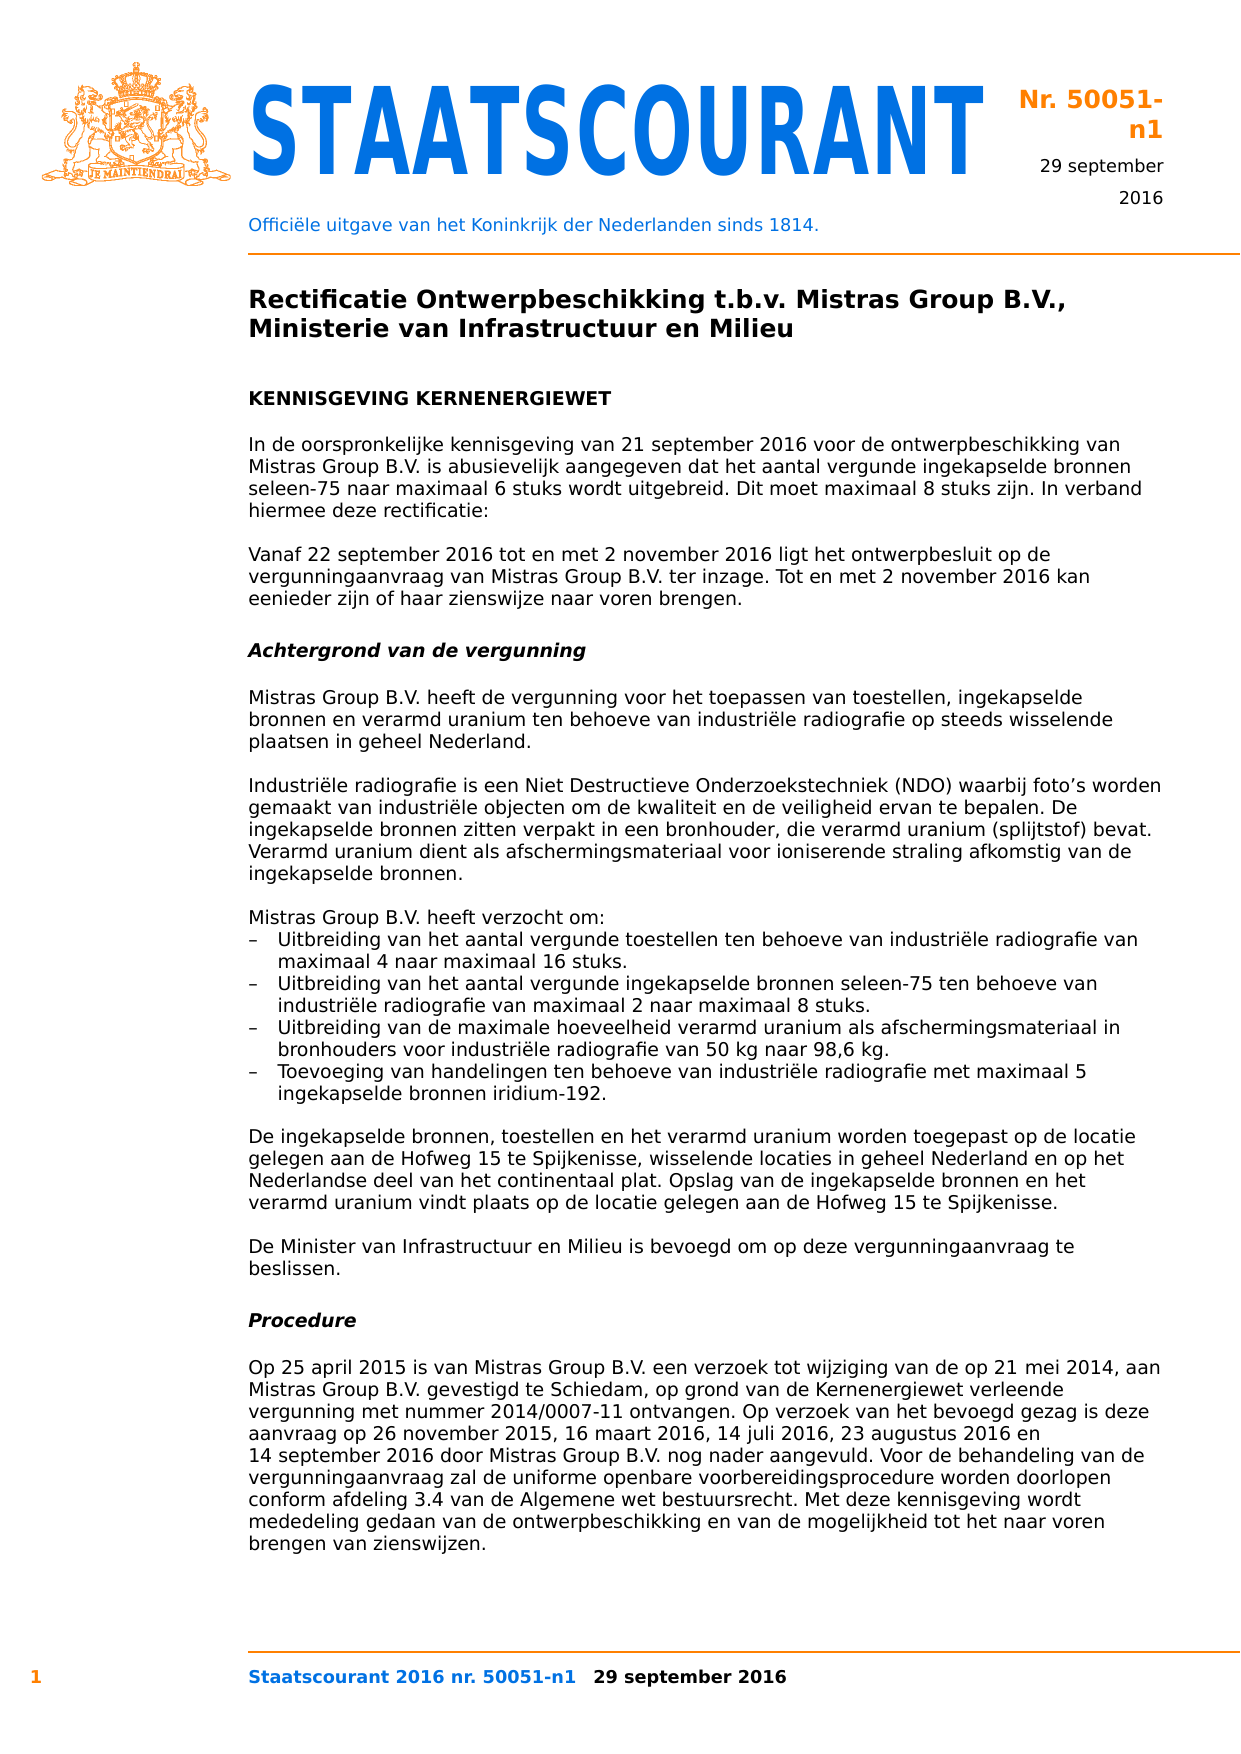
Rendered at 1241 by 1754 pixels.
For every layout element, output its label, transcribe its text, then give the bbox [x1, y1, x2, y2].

table_cell Officiële uitgave van het Koninkrijk der Nederlanden sinds 1814. [248, 215, 1240, 253]
text – Toevoeging van handelingen ten behoeve van industriële radiografie met maximaal 5 ingekapselde bronnen iridium-192. [248, 1061, 1163, 1104]
text De ingekapselde bronnen, toestellen en het verarmd uranium worden toegepast op de locatie gelegen aan de Hofweg 15 te Spijkenisse, wisselende locaties in geheel Nederland en op het Nederlandse deel van het continentaal plat. Opslag van de ingekapselde bronnen en het verarmd uranium vindt plaats op de locatie gelegen aan de Hofweg 15 te Spijkenisse. [248, 1126, 1163, 1214]
text – Uitbreiding van het aantal vergunde ingekapselde bronnen seleen-75 ten behoeve van industriële radiografie van maximaal 2 naar maximaal 8 stuks. [248, 973, 1163, 1017]
text In de oorspronkelijke kennisgeving van 21 september 2016 voor de ontwerpbeschikking van Mistras Group B.V. is abusievelijk aangegeven dat het aantal vergunde ingekapselde bronnen seleen-75 naar maximaal 6 stuks wordt uitgebreid. Dit moet maximaal 8 stuks zijn. In verband hiermee deze rectificatie: [248, 434, 1163, 522]
text Op 25 april 2015 is van Mistras Group B.V. een verzoek tot wijziging van de op 21 mei 2014, aan Mistras Group B.V. gevestigd te Schiedam, op grond van de Kernenergiewet verleende vergunning met nummer 2014/0007-11 ontvangen. Op verzoek van het bevoegd gezag is deze aanvraag op 26 november 2015, 16 maart 2016, 14 juli 2016, 23 augustus 2016 en 14 september 2016 door Mistras Group B.V. nog nader aangevuld. Voor de behandeling van de vergunningaanvraag zal de uniforme openbare voorbereidingsprocedure worden doorlopen conform afdeling 3.4 van de Algemene wet bestuursrecht. Met deze kennisgeving wordt mededeling gedaan van de ontwerpbeschikking en van de mogelijkheid tot het naar voren brengen van zienswijzen. [248, 1357, 1163, 1555]
subtitle Procedure [248, 1310, 1163, 1332]
table_header Nr. 50051-n1 [998, 62, 1240, 150]
table_cell 2016 [998, 183, 1240, 215]
table_header [25, 62, 248, 253]
table_header STAATSCOURANT [248, 62, 998, 215]
text – Uitbreiding van de maximale hoeveelheid verarmd uranium als afschermingsmateriaal in bronhouders voor industriële radiografie van 50 kg naar 98,6 kg. [248, 1017, 1163, 1061]
subtitle Achtergrond van de vergunning [248, 640, 1163, 662]
subtitle Rectificatie Ontwerpbeschikking t.b.v. Mistras Group B.V., Ministerie van Infrastructuur en Milieu [248, 285, 1163, 344]
text Vanaf 22 september 2016 tot en met 2 november 2016 ligt het ontwerpbesluit op de vergunningaanvraag van Mistras Group B.V. ter inzage. Tot en met 2 november 2016 kan eenieder zijn of haar zienswijze naar voren brengen. [248, 544, 1163, 610]
text Mistras Group B.V. heeft verzocht om: [248, 907, 1163, 929]
text De Minister van Infrastructuur en Milieu is bevoegd om op deze vergunningaanvraag te beslissen. [248, 1236, 1163, 1280]
text Industriële radiografie is een Niet Destructieve Onderzoekstechniek (NDO) waarbij foto’s worden gemaakt van industriële objecten om de kwaliteit en de veiligheid ervan te bepalen. De ingekapselde bronnen zitten verpakt in een bronhouder, die verarmd uranium (splijtstof) bevat. Verarmd uranium dient als afschermingsmateriaal voor ioniserende straling afkomstig van de ingekapselde bronnen. [248, 775, 1163, 885]
text Mistras Group B.V. heeft de vergunning voor het toepassen van toestellen, ingekapselde bronnen en verarmd uranium ten behoeve van industriële radiografie op steeds wisselende plaatsen in geheel Nederland. [248, 687, 1163, 753]
picture [41, 62, 231, 186]
text – Uitbreiding van het aantal vergunde toestellen ten behoeve van industriële radiografie van maximaal 4 naar maximaal 16 stuks. [248, 929, 1163, 973]
table_cell 29 september [998, 150, 1240, 182]
subtitle KENNISGEVING KERNENERGIEWET [248, 387, 1163, 409]
